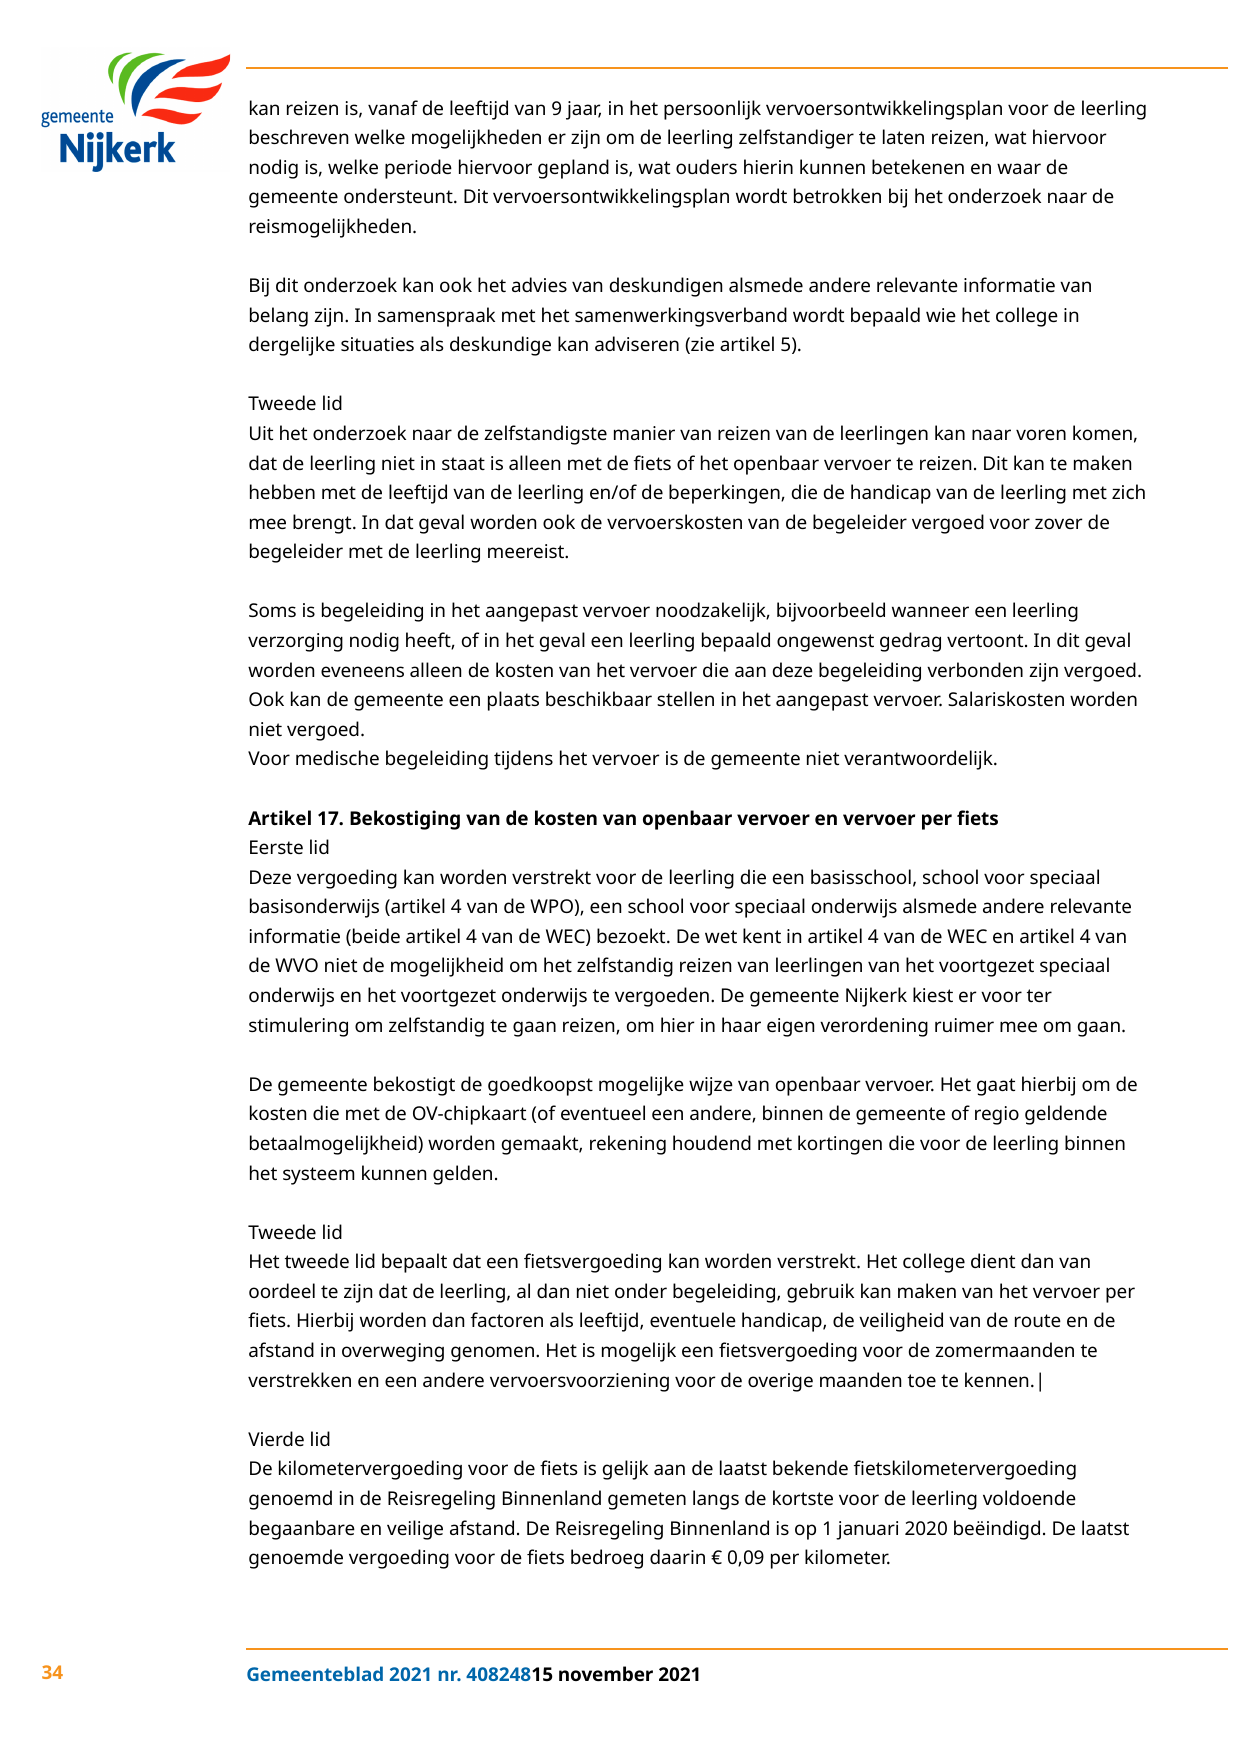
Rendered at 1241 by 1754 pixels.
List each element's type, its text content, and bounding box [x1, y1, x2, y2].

text Artikel 17. Bekostiging van de kosten van openbaar vervoer en vervoer per fiets [248, 805, 1152, 831]
text Tweede lid [248, 1219, 1152, 1245]
text Het tweede lid bepaalt dat een fietsvergoeding kan worden verstrekt. Het college dient dan van oordeel te zijn dat de leerling, al dan niet onder begeleiding, gebruik kan maken van het vervoer per fiets. Hierbij worden dan factoren als leeftijd, eventuele handicap, de veiligheid van de route en de afstand in overweging genomen. Het is mogelijk een fietsvergoeding voor de zomermaanden te verstrekken en een andere vervoersvoorziening voor de overige maanden toe te kennen.| [248, 1248, 1152, 1393]
text Tweede lid [248, 391, 1152, 416]
text De gemeente bekostigt de goedkoopst mogelijke wijze van openbaar vervoer. Het gaat hierbij om de kosten die met de OV-chipkaart (of eventueel een andere, binnen de gemeente of regio geldende betaalmogelijkheid) worden gemaakt, rekening houdend met kortingen die voor de leerling binnen het systeem kunnen gelden. [248, 1071, 1152, 1186]
text Eerste lid [248, 834, 1152, 860]
text Deze vergoeding kan worden verstrekt voor de leerling die een basisschool, school voor speciaal basisonderwijs (artikel 4 van de WPO), een school voor speciaal onderwijs alsmede andere relevante informatie (beide artikel 4 van de WEC) bezoekt. De wet kent in artikel 4 van de WEC en artikel 4 van de WVO niet de mogelijkheid om het zelfstandig reizen van leerlingen van het voortgezet speciaal onderwijs en het voortgezet onderwijs te vergoeden. De gemeente Nijkerk kiest er voor ter stimulering om zelfstandig te gaan reizen, om hier in haar eigen verordening ruimer mee om gaan. [248, 864, 1152, 1038]
picture [41, 47, 231, 172]
text Uit het onderzoek naar de zelfstandigste manier van reizen van de leerlingen kan naar voren komen, dat de leerling niet in staat is alleen met de fiets of het openbaar vervoer te reizen. Dit kan te maken hebben met de leeftijd van de leerling en/of de beperkingen, die de handicap van de leerling met zich mee brengt. In dat geval worden ook de vervoerskosten van de begeleider vergoed voor zover de begeleider met de leerling meereist. [248, 420, 1152, 564]
text Voor medische begeleiding tijdens het vervoer is de gemeente niet verantwoordelijk. [248, 746, 1152, 771]
text Soms is begeleiding in het aangepast vervoer noodzakelijk, bijvoorbeeld wanneer een leerling verzorging nodig heeft, of in het geval een leerling bepaald ongewenst gedrag vertoont. In dit geval worden eveneens alleen de kosten van het vervoer die aan deze begeleiding verbonden zijn vergoed. Ook kan de gemeente een plaats beschikbaar stellen in het aangepast vervoer. Salariskosten worden niet vergoed. [248, 598, 1152, 742]
text kan reizen is, vanaf de leeftijd van 9 jaar, in het persoonlijk vervoersontwikkelingsplan voor de leerling beschreven welke mogelijkheden er zijn om de leerling zelfstandiger te laten reizen, wat hiervoor nodig is, welke periode hiervoor gepland is, wat ouders hierin kunnen betekenen en waar de gemeente ondersteunt. Dit vervoersontwikkelingsplan wordt betrokken bij het onderzoek naar de reismogelijkheden. [248, 95, 1152, 239]
text Bij dit onderzoek kan ook het advies van deskundigen alsmede andere relevante informatie van belang zijn. In samenspraak met het samenwerkingsverband wordt bepaald wie het college in dergelijke situaties als deskundige kan adviseren (zie artikel 5). [248, 272, 1152, 357]
text Vierde lid [248, 1426, 1152, 1452]
text De kilometervergoeding voor de fiets is gelijk aan de laatst bekende fietskilometervergoeding genoemd in de Reisregeling Binnenland gemeten langs de kortste voor de leerling voldoende begaanbare en veilige afstand. De Reisregeling Binnenland is op 1 januari 2020 beëindigd. De laatst genoemde vergoeding voor de fiets bedroeg daarin € 0,09 per kilometer. [248, 1456, 1152, 1570]
